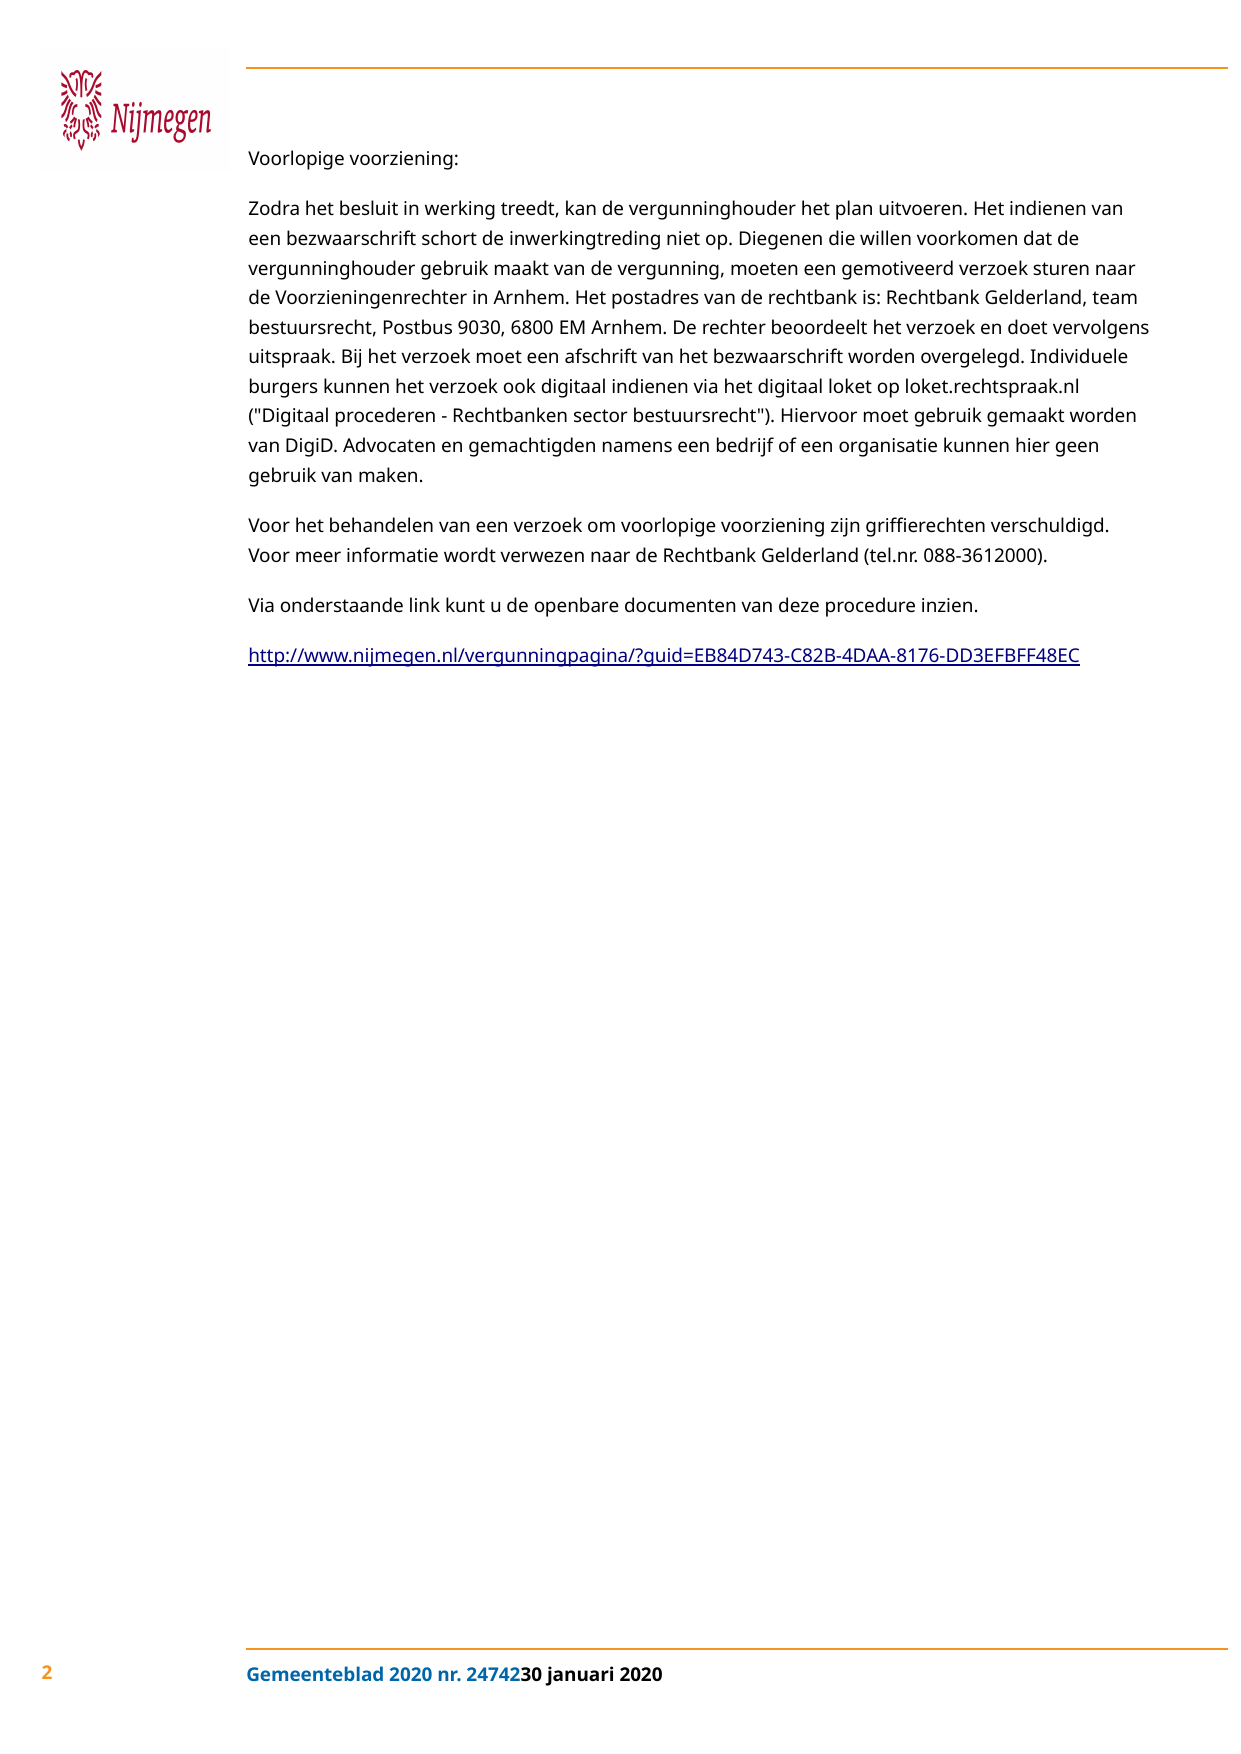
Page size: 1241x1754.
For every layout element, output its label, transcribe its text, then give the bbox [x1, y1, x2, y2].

text Voor het behandelen van een verzoek om voorlopige voorziening zijn griffierechten verschuldigd. Voor meer informatie wordt verwezen naar de Rechtbank Gelderland (tel.nr. 088-3612000). [248, 512, 1152, 568]
picture [41, 47, 231, 172]
text Zodra het besluit in werking treedt, kan de vergunninghouder het plan uitvoeren. Het indienen van een bezwaarschrift schort de inwerkingtreding niet op. Diegenen die willen voorkomen dat de vergunninghouder gebruik maakt van de vergunning, moeten een gemotiveerd verzoek sturen naar de Voorzieningenrechter in Arnhem. Het postadres van de rechtbank is: Rechtbank Gelderland, team bestuursrecht, Postbus 9030, 6800 EM Arnhem. De rechter beoordeelt het verzoek en doet vervolgens uitspraak. Bij het verzoek moet een afschrift van het bezwaarschrift worden overgelegd. Individuele burgers kunnen het verzoek ook digitaal indienen via het digitaal loket op loket.rechtspraak.nl ("Digitaal procederen - Rechtbanken sector bestuursrecht"). Hiervoor moet gebruik gemaakt worden van DigiD. Advocaten en gemachtigden namens een bedrijf of een organisatie kunnen hier geen gebruik van maken. [248, 196, 1152, 488]
text Voorlopige voorziening: [248, 145, 1152, 171]
text http://www.nijmegen.nl/vergunningpagina/?guid=EB84D743-C82B-4DAA-8176-DD3EFBFF48EC [248, 643, 1152, 668]
text Via onderstaande link kunt u de openbare documenten van deze procedure inzien. [248, 592, 1152, 618]
